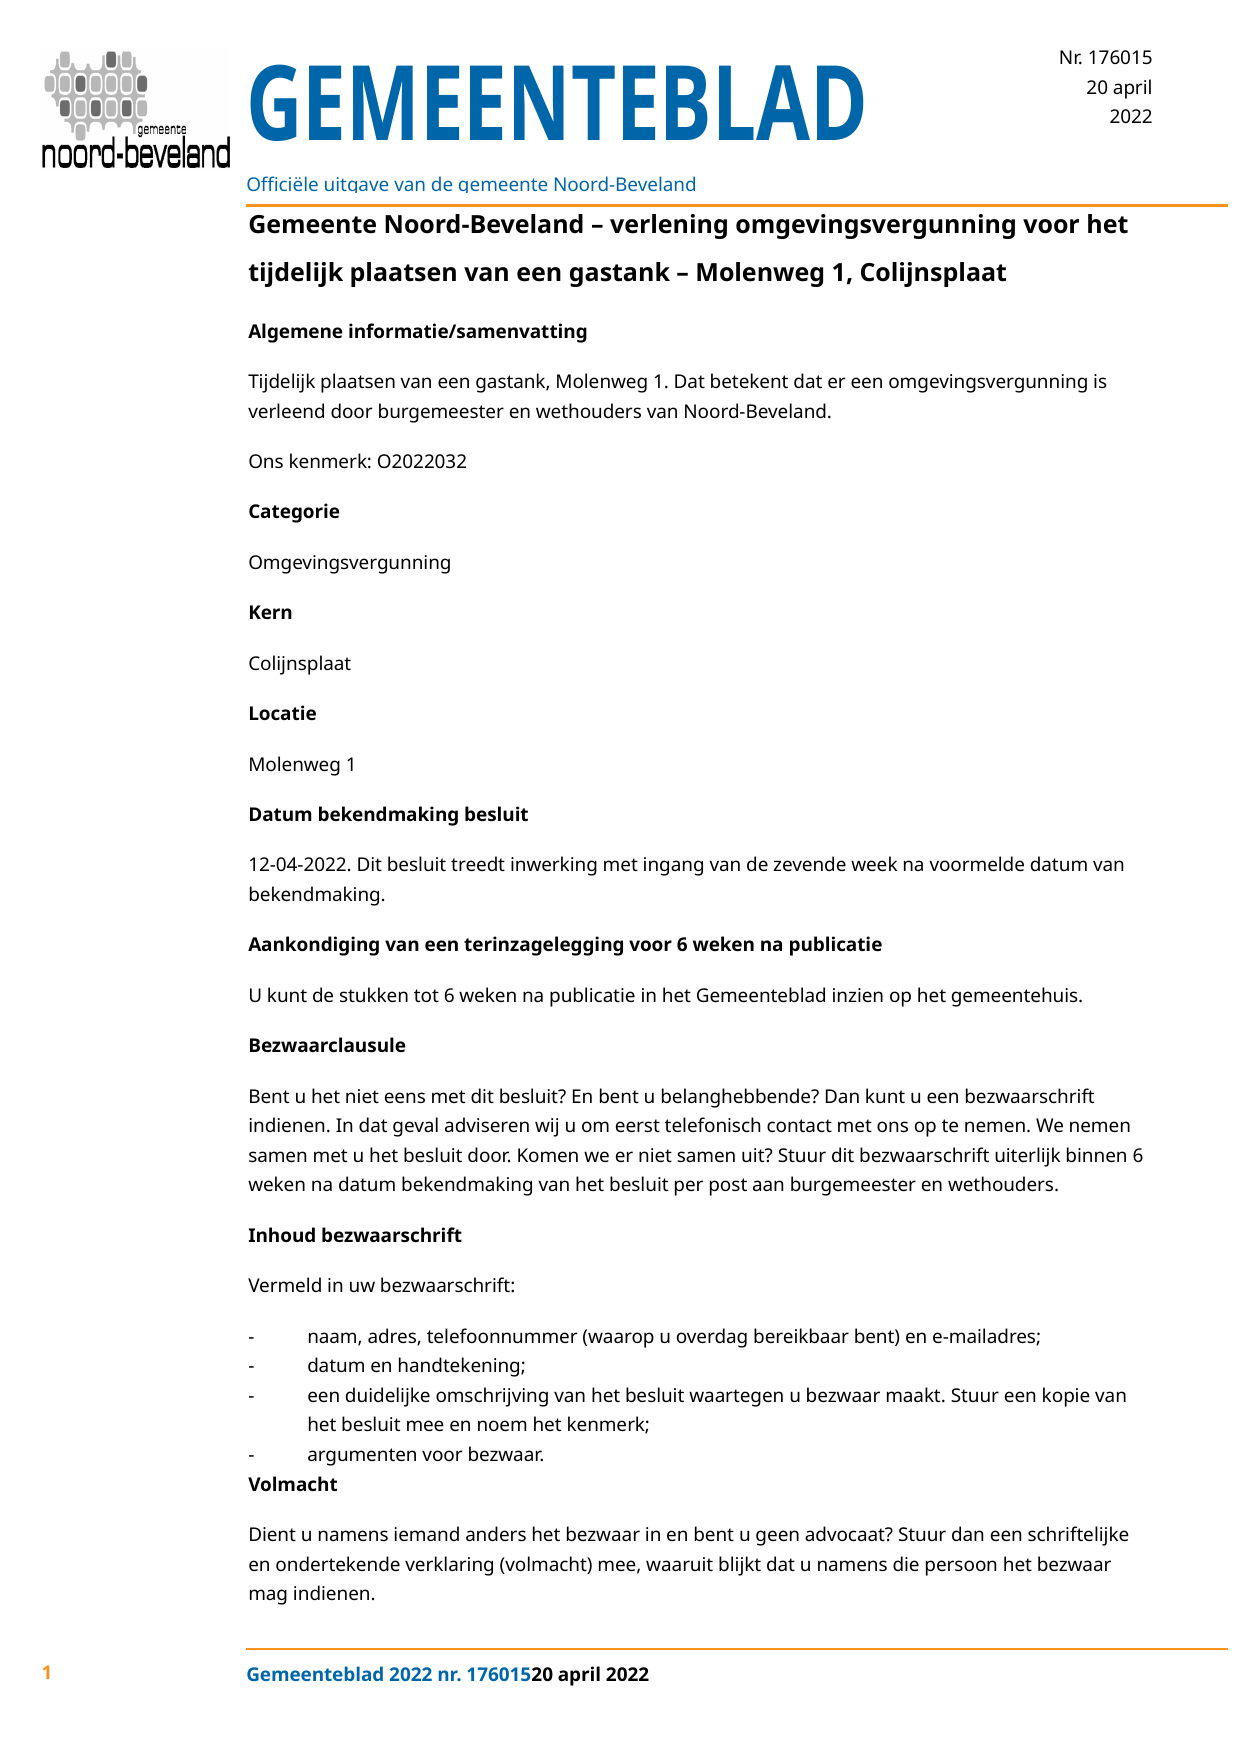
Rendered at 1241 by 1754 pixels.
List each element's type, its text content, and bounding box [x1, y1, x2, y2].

list datum en handtekening; [248, 1352, 1152, 1378]
text Locatie [248, 700, 1152, 726]
text Gemeente Noord-Beveland – verlening omgevingsvergunning voor het tijdelijk plaatsen van een gastank – Molenweg 1, Colijnsplaat [248, 207, 1152, 288]
text Bent u het niet eens met dit besluit? En bent u belanghebbende? Dan kunt u een bezwaarschrift indienen. In dat geval adviseren wij u om eerst telefonisch contact met ons op te nemen. We nemen samen met u het besluit door. Komen we er niet samen uit? Stuur dit bezwaarschrift uiterlijk binnen 6 weken na datum bekendmaking van het besluit per post aan burgemeester en wethouders. [248, 1083, 1152, 1197]
text Aankondiging van een terinzagelegging voor 6 weken na publicatie [248, 932, 1152, 957]
list naam, adres, telefoonnummer (waarop u overdag bereikbaar bent) en e-mailadres; [248, 1323, 1152, 1349]
text Categorie [248, 499, 1152, 524]
text Kern [248, 599, 1152, 625]
text Omgevingsvergunning [248, 549, 1152, 575]
text Datum bekendmaking besluit [248, 801, 1152, 827]
text Algemene informatie/samenvatting [248, 318, 1152, 344]
text 12-04-2022. Dit besluit treedt inwerking met ingang van de zevende week na voormelde datum van bekendmaking. [248, 852, 1152, 907]
text Ons kenmerk: O2022032 [248, 448, 1152, 474]
text U kunt de stukken tot 6 weken na publicatie in het Gemeenteblad inzien op het gemeentehuis. [248, 982, 1152, 1008]
text Dient u namens iemand anders het bezwaar in en bent u geen advocaat? Stuur dan een schriftelijke en ondertekende verklaring (volmacht) mee, waaruit blijkt dat u namens die persoon het bezwaar mag indienen. [248, 1521, 1152, 1606]
list een duidelijke omschrijving van het besluit waartegen u bezwaar maakt. Stuur een kopie van het besluit mee en noem het kenmerk; [248, 1382, 1152, 1437]
text Molenweg 1 [248, 751, 1152, 777]
text Volmacht [248, 1471, 1152, 1497]
text Bezwaarclausule [248, 1032, 1152, 1058]
picture [41, 47, 231, 172]
text Colijnsplaat [248, 650, 1152, 676]
text Inhoud bezwaarschrift [248, 1222, 1152, 1248]
text Vermeld in uw bezwaarschrift: [248, 1272, 1152, 1298]
text Tijdelijk plaatsen van een gastank, Molenweg 1. Dat betekent dat er een omgevingsvergunning is verleend door burgemeester en wethouders van Noord-Beveland. [248, 368, 1152, 424]
list argumenten voor bezwaar. [248, 1441, 1152, 1467]
